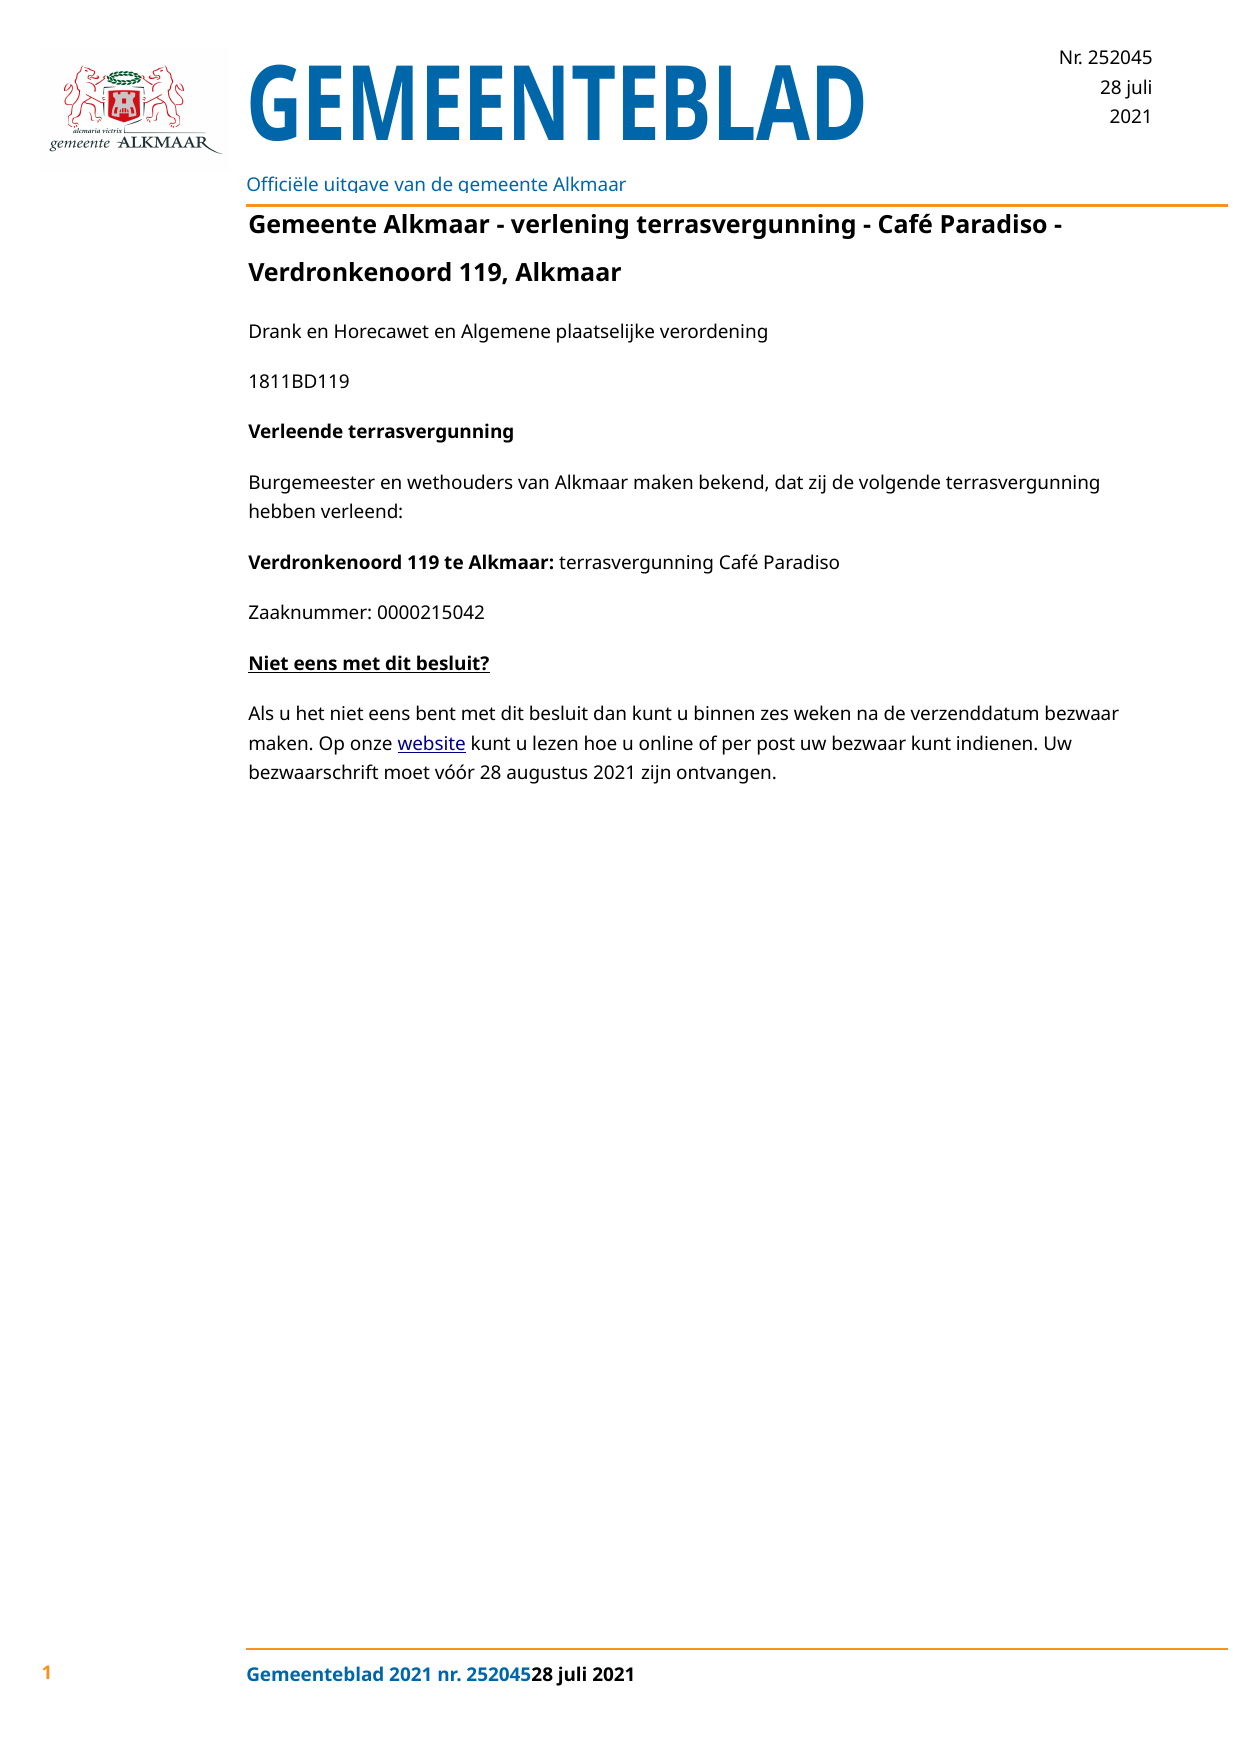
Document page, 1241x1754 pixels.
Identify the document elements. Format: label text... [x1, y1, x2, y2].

text Als u het niet eens bent met dit besluit dan kunt u binnen zes weken na de verzenddatum bezwaar maken. Op onze website kunt u lezen hoe u online of per post uw bezwaar kunt indienen. Uw bezwaarschrift moet vóór 28 augustus 2021 zijn ontvangen. [248, 700, 1152, 785]
picture [41, 47, 231, 172]
text Niet eens met dit besluit? [248, 650, 1152, 676]
text Verdronkenoord 119 te Alkmaar: terrasvergunning Café Paradiso [248, 549, 1152, 575]
text Gemeente Alkmaar - verlening terrasvergunning - Café Paradiso - Verdronkenoord 119, Alkmaar [248, 207, 1152, 288]
text Burgemeester en wethouders van Alkmaar maken bekend, dat zij de volgende terrasvergunning hebben verleend: [248, 469, 1152, 524]
text Zaaknummer: 0000215042 [248, 599, 1152, 625]
text 1811BD119 [248, 368, 1152, 394]
text Verleende terrasvergunning [248, 419, 1152, 444]
text Drank en Horecawet en Algemene plaatselijke verordening [248, 318, 1152, 344]
